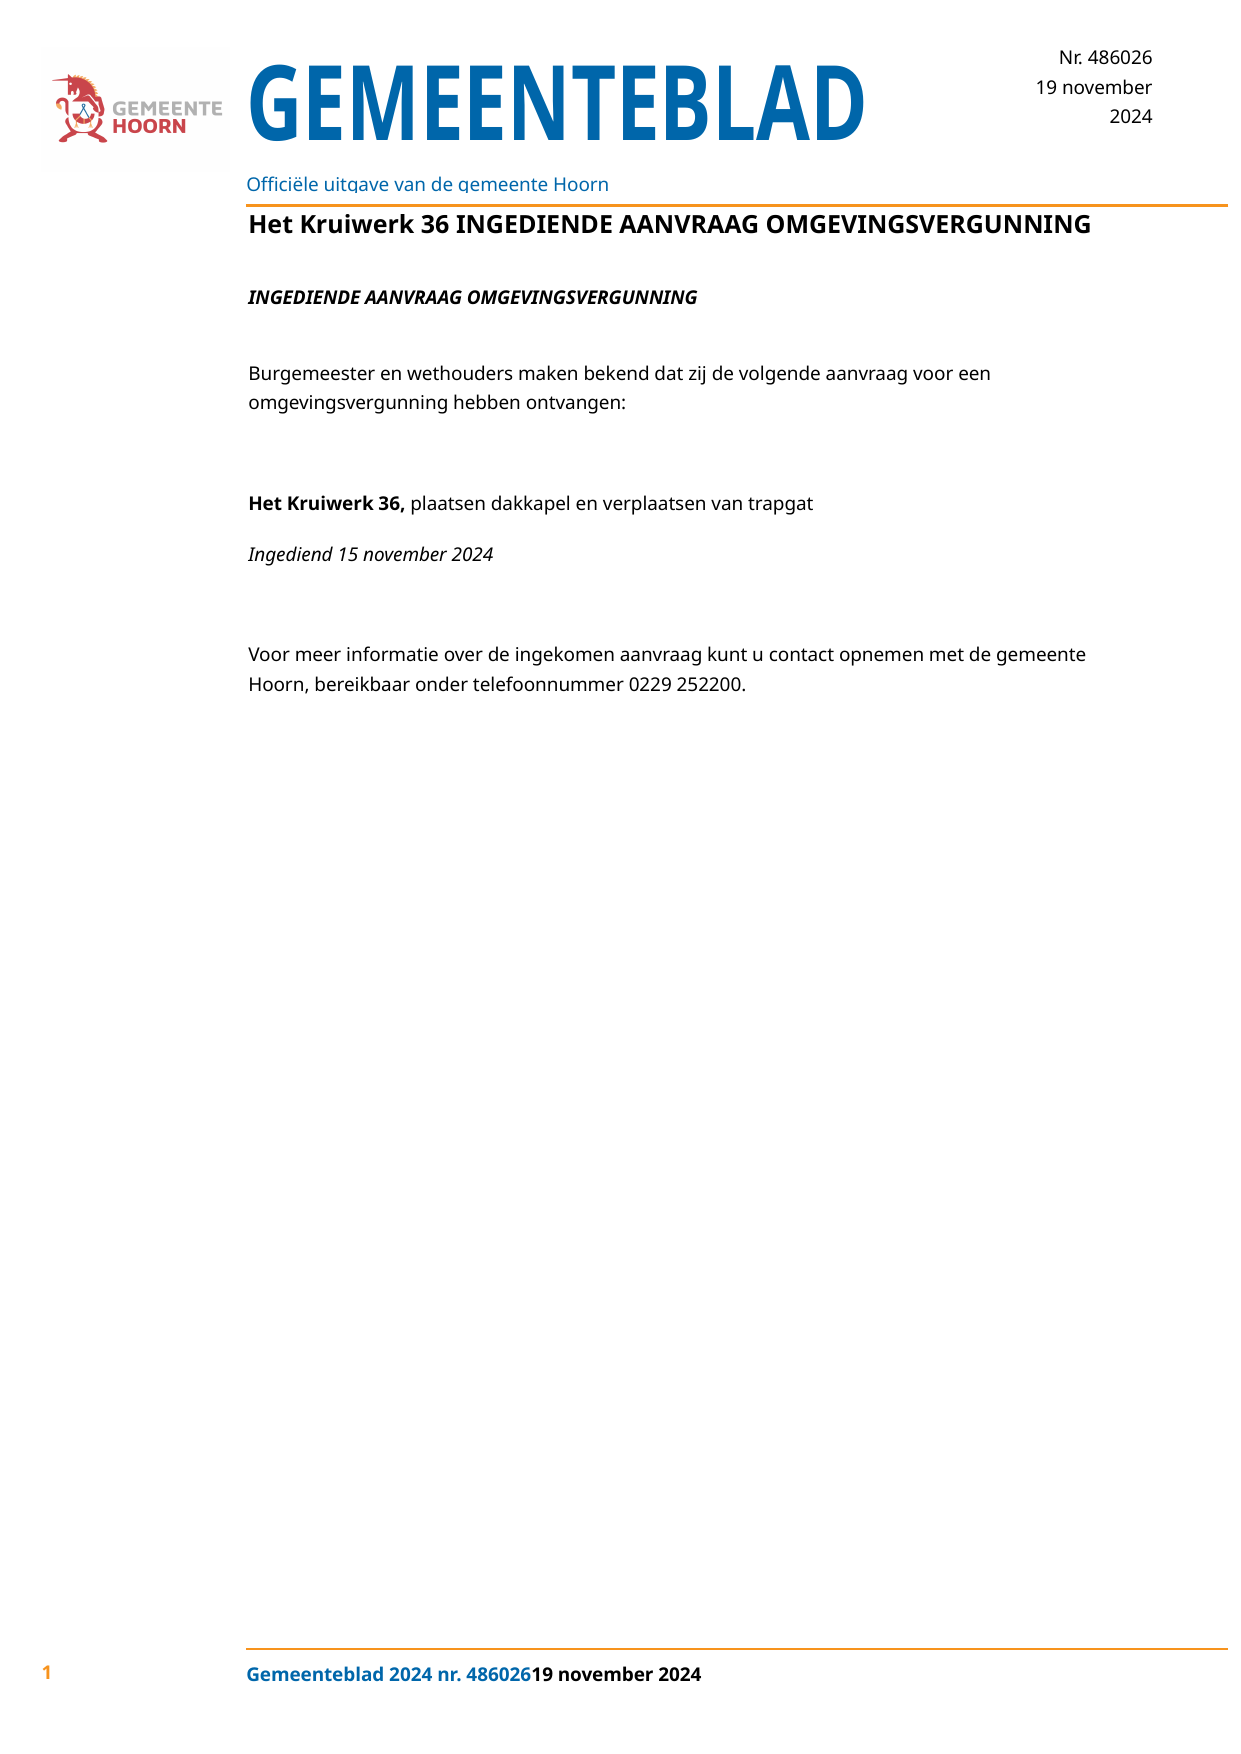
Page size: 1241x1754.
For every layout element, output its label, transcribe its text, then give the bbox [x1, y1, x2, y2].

text Burgemeester en wethouders maken bekend dat zij de volgende aanvraag voor een omgevingsvergunning hebben ontvangen: [248, 360, 1152, 415]
text Het Kruiwerk 36, plaatsen dakkapel en verplaatsen van trapgat [248, 490, 1152, 516]
picture [41, 47, 231, 172]
text Voor meer informatie over de ingekomen aanvraag kunt u contact opnemen met de gemeente Hoorn, bereikbaar onder telefoonnummer 0229 252200. [248, 642, 1152, 697]
text Ingediend 15 november 2024 [248, 541, 1152, 567]
text INGEDIENDE AANVRAAG OMGEVINGSVERGUNNING [248, 284, 1152, 309]
text Het Kruiwerk 36 INGEDIENDE AANVRAAG OMGEVINGSVERGUNNING [248, 207, 1152, 241]
